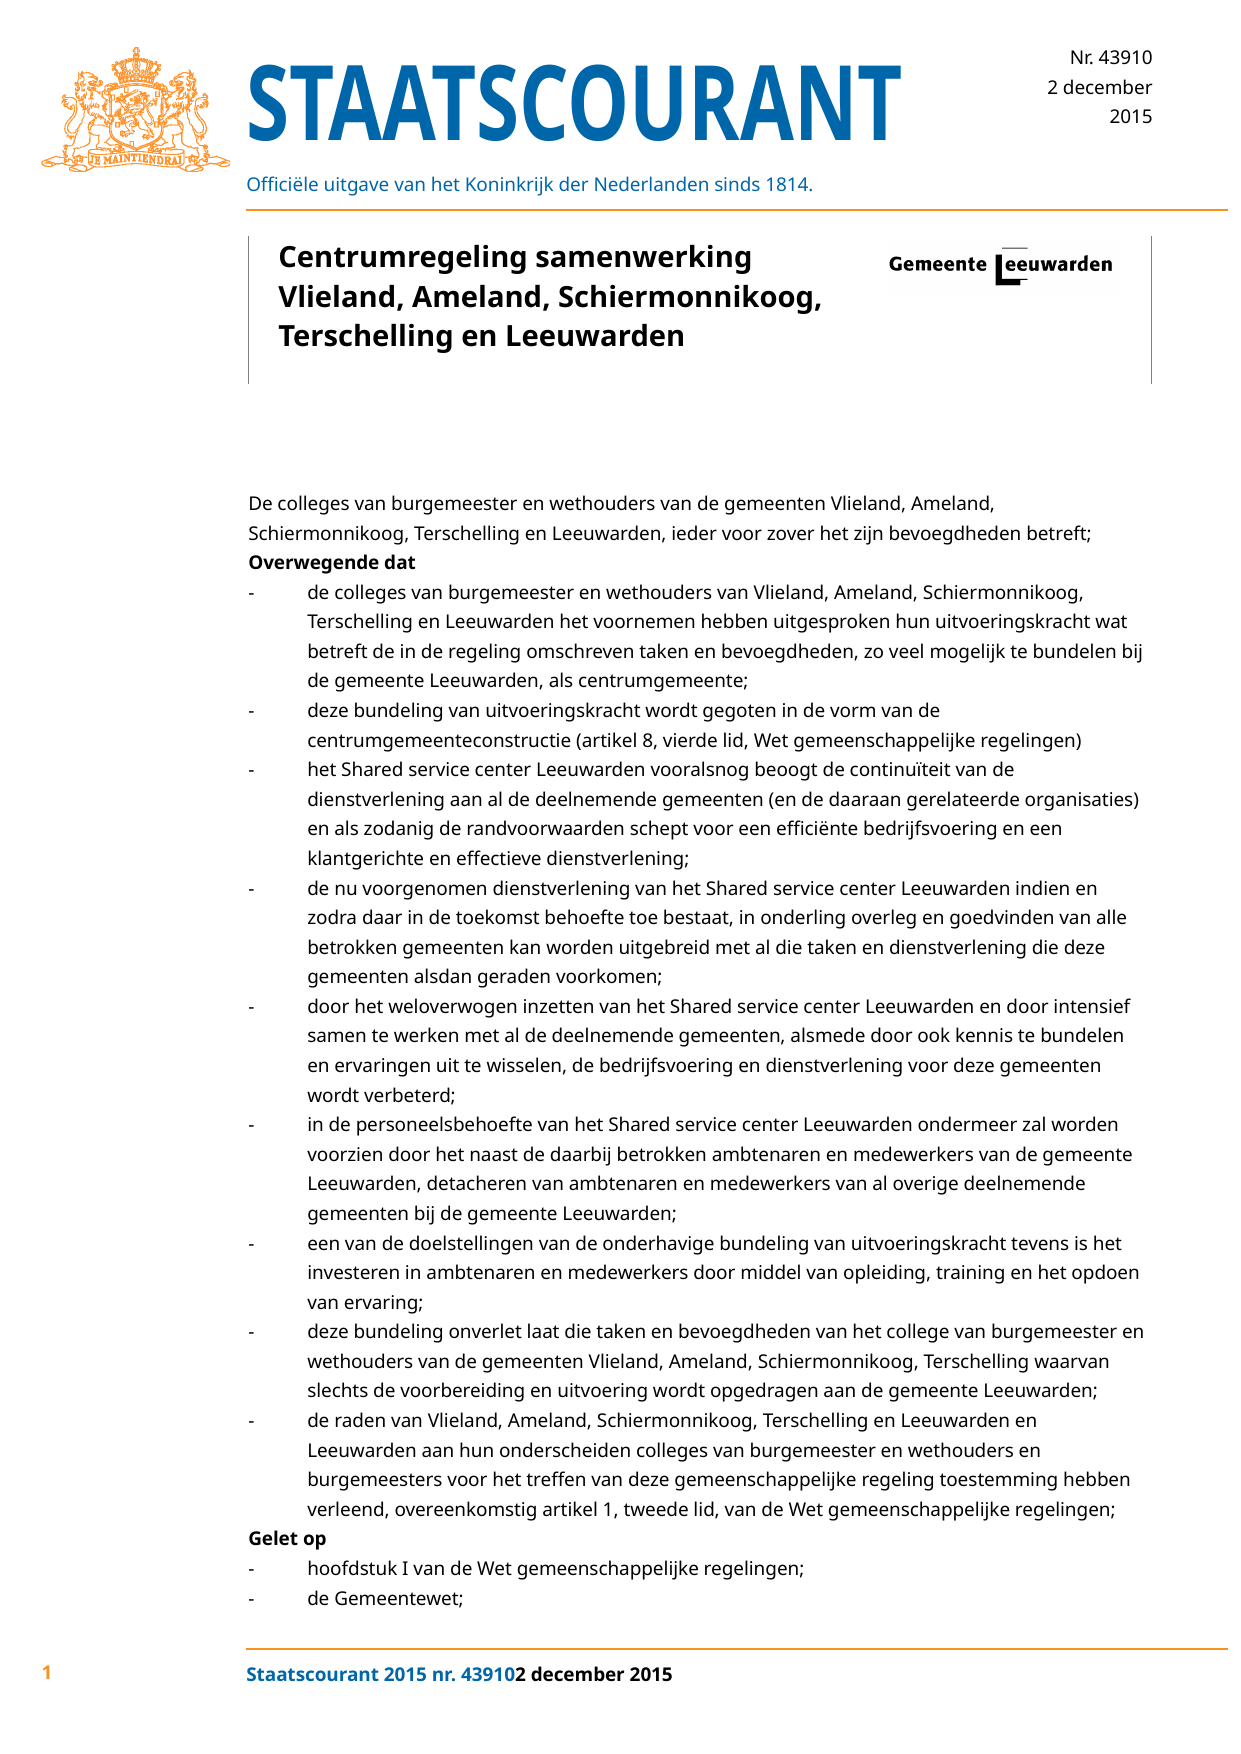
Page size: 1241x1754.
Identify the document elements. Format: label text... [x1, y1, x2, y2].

picture [41, 47, 231, 172]
table_header Centrumregeling samenwerking Vlieland, Ameland, Schiermonnikoog, Terschelling en Leeuwarden [249, 236, 850, 384]
list door het weloverwogen inzetten van het Shared service center Leeuwarden en door intensief samen te werken met al de deelnemende gemeenten, alsmede door ook kennis te bundelen en ervaringen uit te wisselen, de bedrijfsvoering en dienstverlening voor deze gemeenten wordt verbeterd; [248, 993, 1152, 1107]
text Gelet op [248, 1526, 1152, 1551]
picture [882, 236, 1119, 297]
list de colleges van burgemeester en wethouders van Vlieland, Ameland, Schiermonnikoog, Terschelling en Leeuwarden het voornemen hebben uitgesproken hun uitvoeringskracht wat betreft de in de regeling omschreven taken en bevoegdheden, zo veel mogelijk te bundelen bij de gemeente Leeuwarden, als centrumgemeente; [248, 579, 1152, 693]
list de Gemeentewet; [248, 1585, 1152, 1610]
list het Shared service center Leeuwarden vooralsnog beoogt de continuïteit van de dienstverlening aan al de deelnemende gemeenten (en de daaraan gerelateerde organisaties) en als zodanig de randvoorwaarden schept voor een efficiënte bedrijfsvoering en een klantgerichte en effectieve dienstverlening; [248, 756, 1152, 871]
table_header [850, 236, 1151, 384]
list een van de doelstellingen van de onderhavige bundeling van uitvoeringskracht tevens is het investeren in ambtenaren en medewerkers door middel van opleiding, training en het opdoen van ervaring; [248, 1230, 1152, 1314]
text Overwegende dat [248, 549, 1152, 575]
list hoofdstuk I van de Wet gemeenschappelijke regelingen; [248, 1555, 1152, 1581]
list de nu voorgenomen dienstverlening van het Shared service center Leeuwarden indien en zodra daar in de toekomst behoefte toe bestaat, in onderling overleg en goedvinden van alle betrokken gemeenten kan worden uitgebreid met al die taken en dienstverlening die deze gemeenten alsdan geraden voorkomen; [248, 875, 1152, 989]
list deze bundeling onverlet laat die taken en bevoegdheden van het college van burgemeester en wethouders van de gemeenten Vlieland, Ameland, Schiermonnikoog, Terschelling waarvan slechts de voorbereiding en uitvoering wordt opgedragen aan de gemeente Leeuwarden; [248, 1318, 1152, 1403]
list deze bundeling van uitvoeringskracht wordt gegoten in de vorm van de centrumgemeenteconstructie (artikel 8, vierde lid, Wet gemeenschappelijke regelingen) [248, 697, 1152, 752]
list in de personeelsbehoefte van het Shared service center Leeuwarden ondermeer zal worden voorzien door het naast de daarbij betrokken ambtenaren en medewerkers van de gemeente Leeuwarden, detacheren van ambtenaren en medewerkers van al overige deelnemende gemeenten bij de gemeente Leeuwarden; [248, 1111, 1152, 1226]
list de raden van Vlieland, Ameland, Schiermonnikoog, Terschelling en Leeuwarden en Leeuwarden aan hun onderscheiden colleges van burgemeester en wethouders en burgemeesters voor het treffen van deze gemeenschappelijke regeling toestemming hebben verleend, overeenkomstig artikel 1, tweede lid, van de Wet gemeenschappelijke regelingen; [248, 1407, 1152, 1522]
text De colleges van burgemeester en wethouders van de gemeenten Vlieland, Ameland, Schiermonnikoog, Terschelling en Leeuwarden, ieder voor zover het zijn bevoegdheden betreft; [248, 490, 1152, 545]
